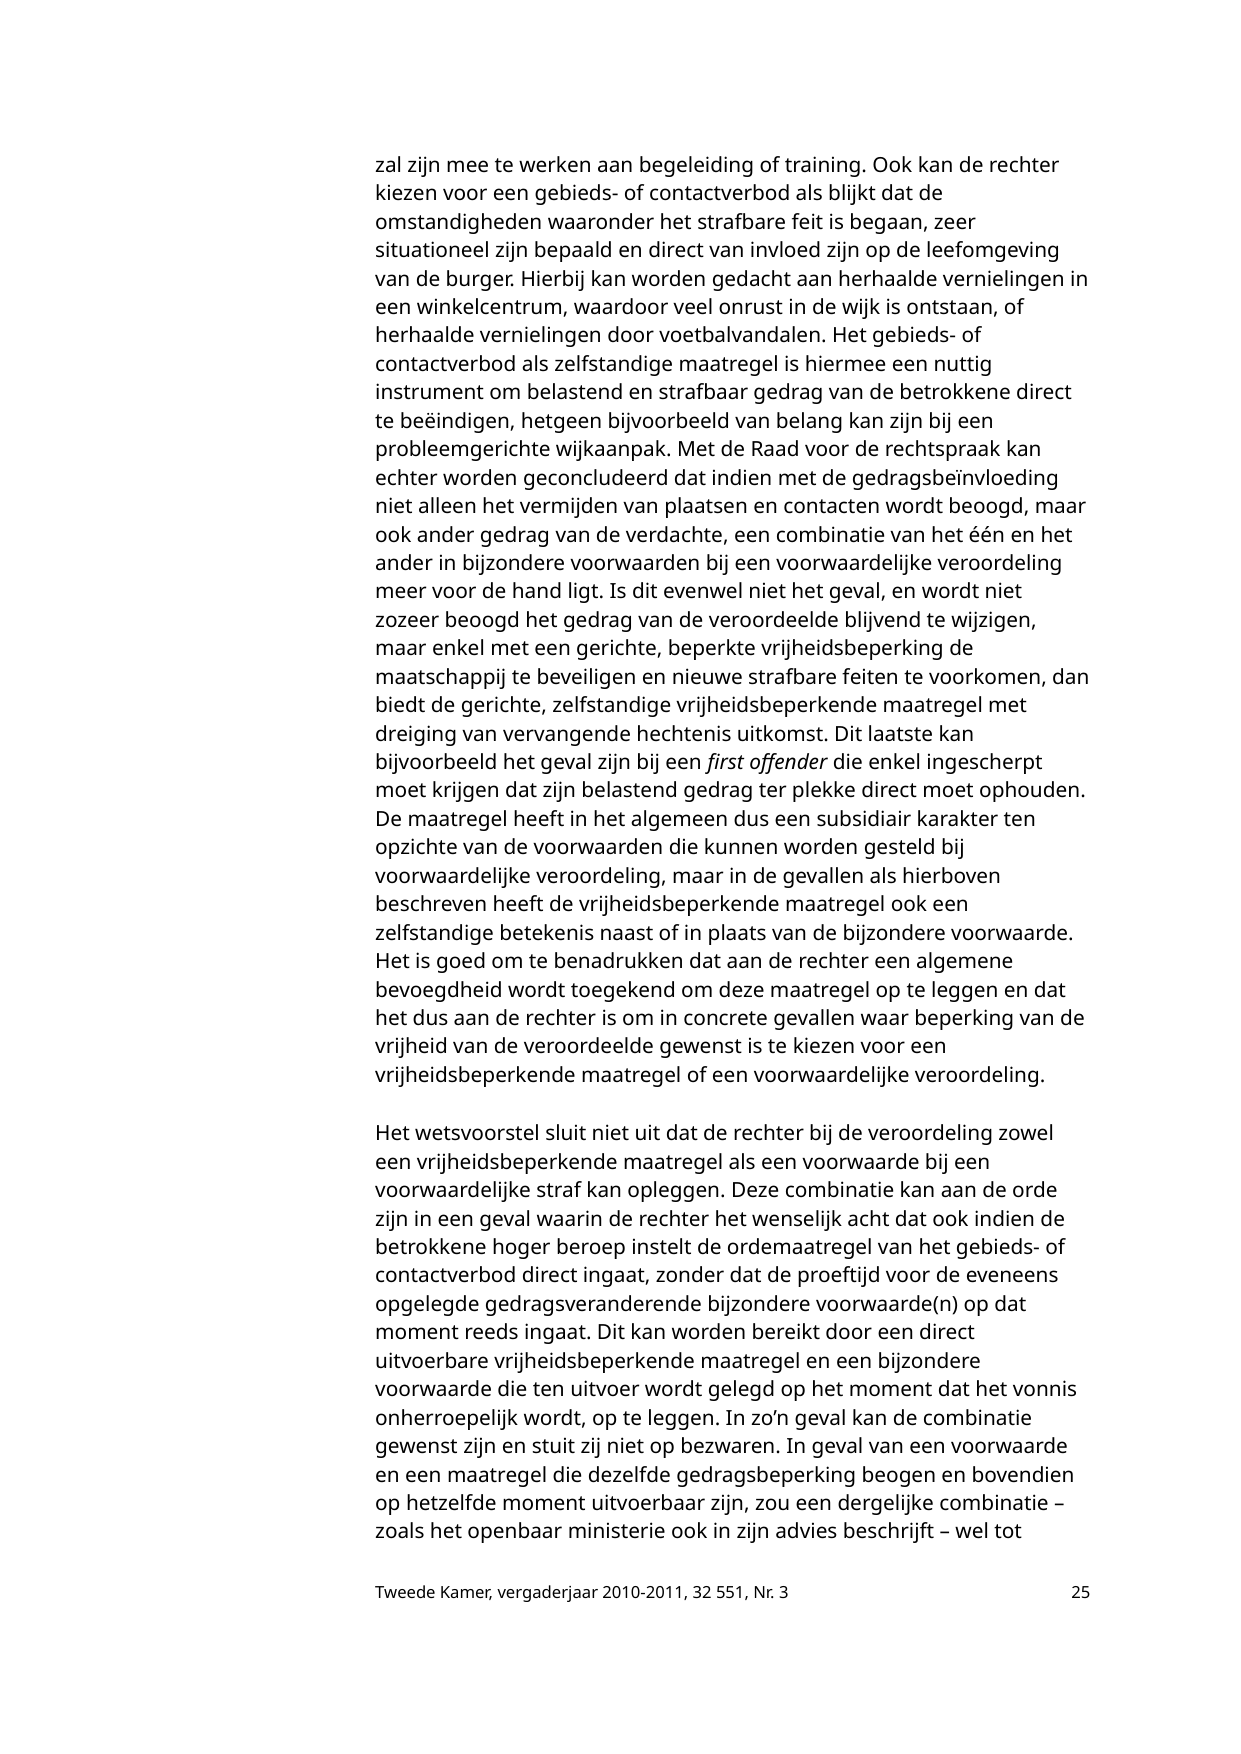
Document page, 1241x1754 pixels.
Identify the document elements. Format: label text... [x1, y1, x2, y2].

text Het wetsvoorstel sluit niet uit dat de rechter bij de veroordeling zowel een vrijheidsbeperkende maatregel als een voorwaarde bij een voorwaardelijke straf kan opleggen. Deze combinatie kan aan de orde zijn in een geval waarin de rechter het wenselijk acht dat ook indien de betrokkene hoger beroep instelt de ordemaatregel van het gebieds- of contactverbod direct ingaat, zonder dat de proeftijd voor de eveneens opgelegde gedragsveranderende bijzondere voorwaarde(n) op dat moment reeds ingaat. Dit kan worden bereikt door een direct uitvoerbare vrijheidsbeperkende maatregel en een bijzondere voorwaarde die ten uitvoer wordt gelegd op het moment dat het vonnis onherroepelijk wordt, op te leggen. In zo’n geval kan de combinatie gewenst zijn en stuit zij niet op bezwaren. In geval van een voorwaarde en een maatregel die dezelfde gedragsbeperking beogen en bovendien op hetzelfde moment uitvoerbaar zijn, zou een dergelijke combinatie – zoals het openbaar ministerie ook in zijn advies beschrijft – wel tot [375, 1118, 1090, 1545]
text zal zijn mee te werken aan begeleiding of training. Ook kan de rechter kiezen voor een gebieds- of contactverbod als blijkt dat de omstandigheden waaronder het strafbare feit is begaan, zeer situationeel zijn bepaald en direct van invloed zijn op de leefomgeving van de burger. Hierbij kan worden gedacht aan herhaalde vernielingen in een winkelcentrum, waardoor veel onrust in de wijk is ontstaan, of herhaalde vernielingen door voetbalvandalen. Het gebieds- of contactverbod als zelfstandige maatregel is hiermee een nuttig instrument om belastend en strafbaar gedrag van de betrokkene direct te beëindigen, hetgeen bijvoorbeeld van belang kan zijn bij een probleemgerichte wijkaanpak. Met de Raad voor de rechtspraak kan echter worden geconcludeerd dat indien met de gedragsbeïnvloeding niet alleen het vermijden van plaatsen en contacten wordt beoogd, maar ook ander gedrag van de verdachte, een combinatie van het één en het ander in bijzondere voorwaarden bij een voorwaardelijke veroordeling meer voor de hand ligt. Is dit evenwel niet het geval, en wordt niet zozeer beoogd het gedrag van de veroordeelde blijvend te wijzigen, maar enkel met een gerichte, beperkte vrijheidsbeperking de maatschappij te beveiligen en nieuwe strafbare feiten te voorkomen, dan biedt de gerichte, zelfstandige vrijheidsbeperkende maatregel met dreiging van vervangende hechtenis uitkomst. Dit laatste kan bijvoorbeeld het geval zijn bij een first offender die enkel ingescherpt moet krijgen dat zijn belastend gedrag ter plekke direct moet ophouden. De maatregel heeft in het algemeen dus een subsidiair karakter ten opzichte van de voorwaarden die kunnen worden gesteld bij voorwaardelijke veroordeling, maar in de gevallen als hierboven beschreven heeft de vrijheidsbeperkende maatregel ook een zelfstandige betekenis naast of in plaats van de bijzondere voorwaarde. Het is goed om te benadrukken dat aan de rechter een algemene bevoegdheid wordt toegekend om deze maatregel op te leggen en dat het dus aan de rechter is om in concrete gevallen waar beperking van de vrijheid van de veroordeelde gewenst is te kiezen voor een vrijheidsbeperkende maatregel of een voorwaardelijke veroordeling. [375, 150, 1090, 1088]
